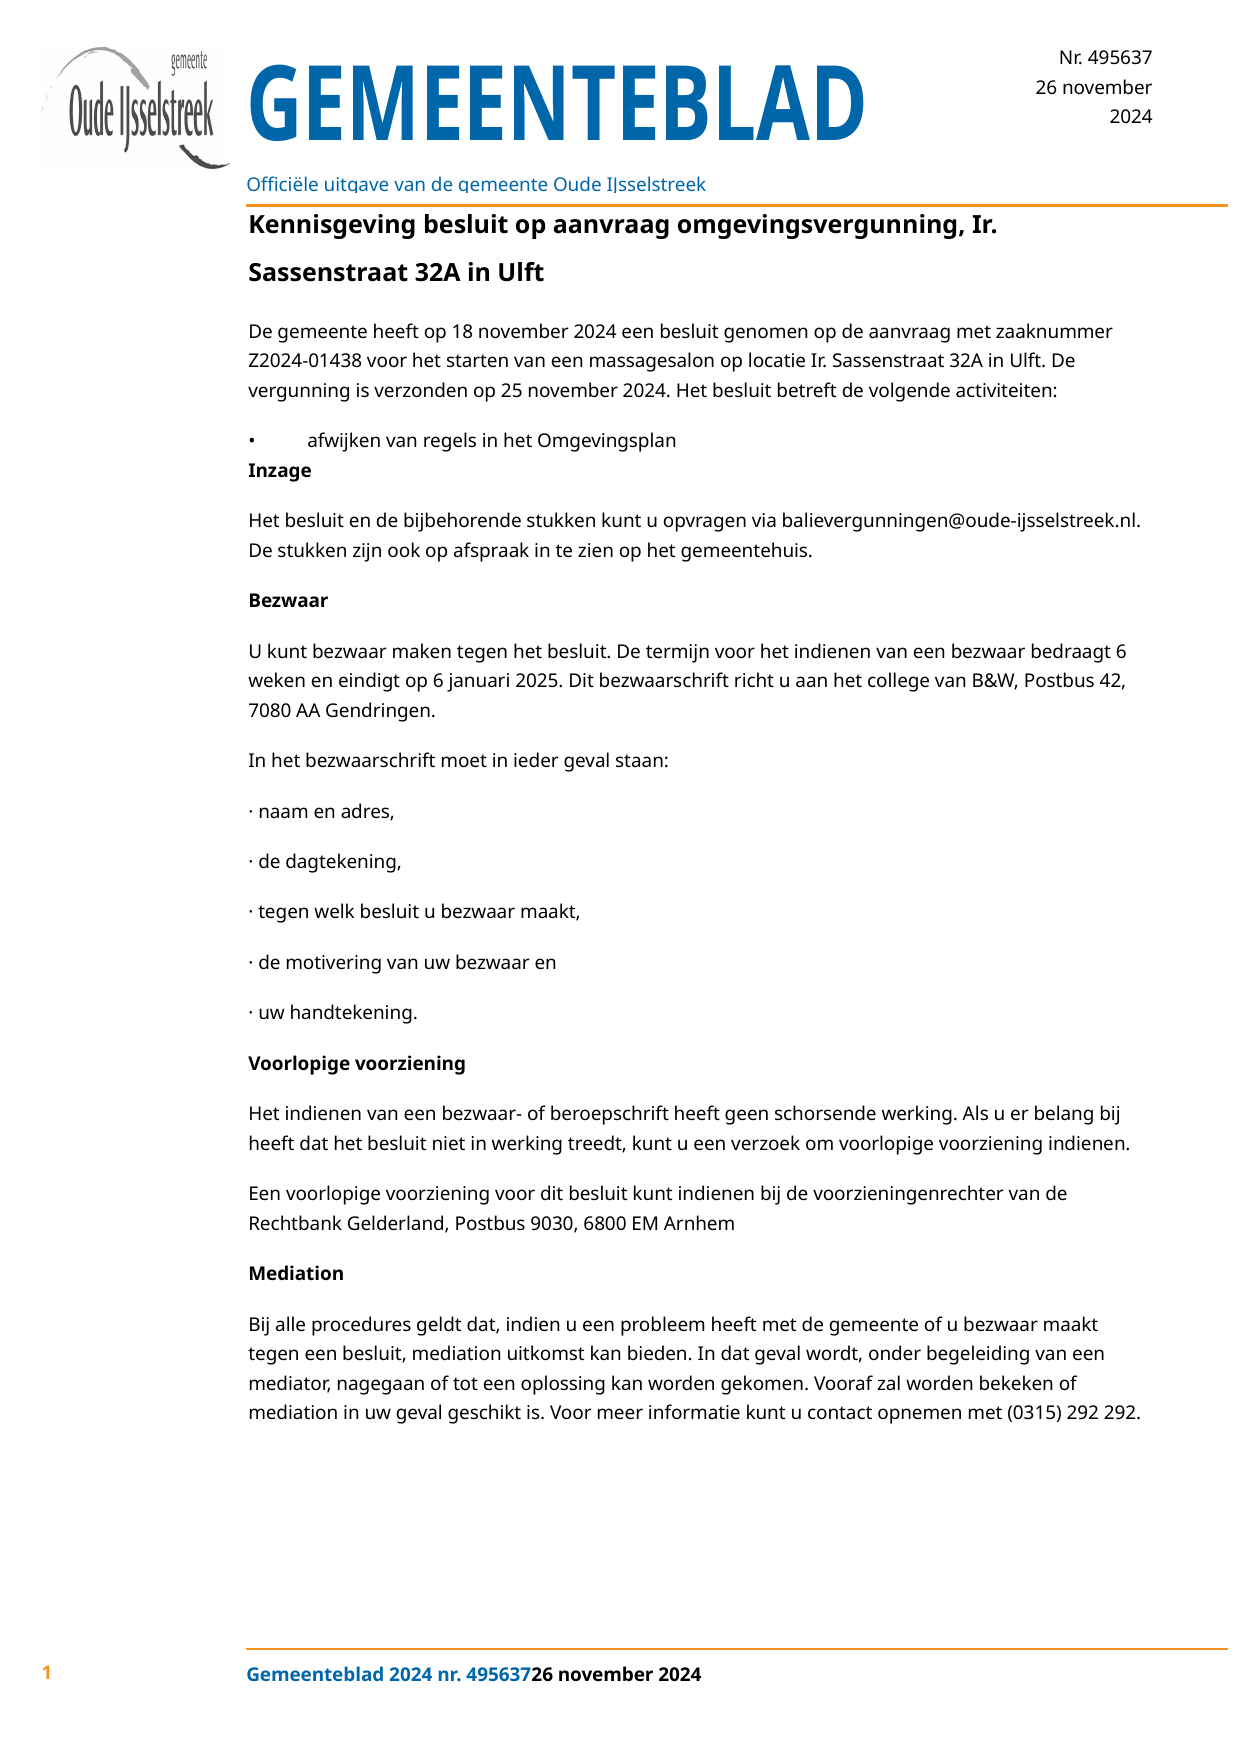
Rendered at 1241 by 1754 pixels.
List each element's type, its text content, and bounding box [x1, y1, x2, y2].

text Bezwaar [248, 587, 1152, 613]
text Kennisgeving besluit op aanvraag omgevingsvergunning, Ir. Sassenstraat 32A in Ulft [248, 207, 1152, 288]
text · uw handtekening. [248, 999, 1152, 1025]
text Inzage [248, 457, 1152, 483]
text U kunt bezwaar maken tegen het besluit. De termijn voor het indienen van een bezwaar bedraagt 6 weken en eindigt op 6 januari 2025. Dit bezwaarschrift richt u aan het college van B&W, Postbus 42, 7080 AA Gendringen. [248, 638, 1152, 723]
text · de dagtekening, [248, 848, 1152, 874]
text Het besluit en de bijbehorende stukken kunt u opvragen via balievergunningen@oude-ijsselstreek.nl. De stukken zijn ook op afspraak in te zien op het gemeentehuis. [248, 507, 1152, 563]
text · de motivering van uw bezwaar en [248, 949, 1152, 975]
picture [41, 47, 231, 172]
text De gemeente heeft op 18 november 2024 een besluit genomen op de aanvraag met zaaknummer Z2024-01438 voor het starten van een massagesalon op locatie Ir. Sassenstraat 32A in Ulft. De vergunning is verzonden op 25 november 2024. Het besluit betreft de volgende activiteiten: [248, 318, 1152, 403]
text Het indienen van een bezwaar- of beroepschrift heeft geen schorsende werking. Als u er belang bij heeft dat het besluit niet in werking treedt, kunt u een verzoek om voorlopige voorziening indienen. [248, 1100, 1152, 1156]
text Bij alle procedures geldt dat, indien u een probleem heeft met de gemeente of u bezwaar maakt tegen een besluit, mediation uitkomst kan bieden. In dat geval wordt, onder begeleiding van een mediator, nagegaan of tot een oplossing kan worden gekomen. Vooraf zal worden bekeken of mediation in uw geval geschikt is. Voor meer informatie kunt u contact opnemen met (0315) 292 292. [248, 1311, 1152, 1425]
text Mediation [248, 1260, 1152, 1286]
text · tegen welk besluit u bezwaar maakt, [248, 899, 1152, 924]
text Voorlopige voorziening [248, 1050, 1152, 1076]
text Een voorlopige voorziening voor dit besluit kunt indienen bij de voorzieningenrechter van de Rechtbank Gelderland, Postbus 9030, 6800 EM Arnhem [248, 1180, 1152, 1236]
text · naam en adres, [248, 798, 1152, 824]
list afwijken van regels in het Omgevingsplan [248, 427, 1152, 453]
text In het bezwaarschrift moet in ieder geval staan: [248, 747, 1152, 773]
